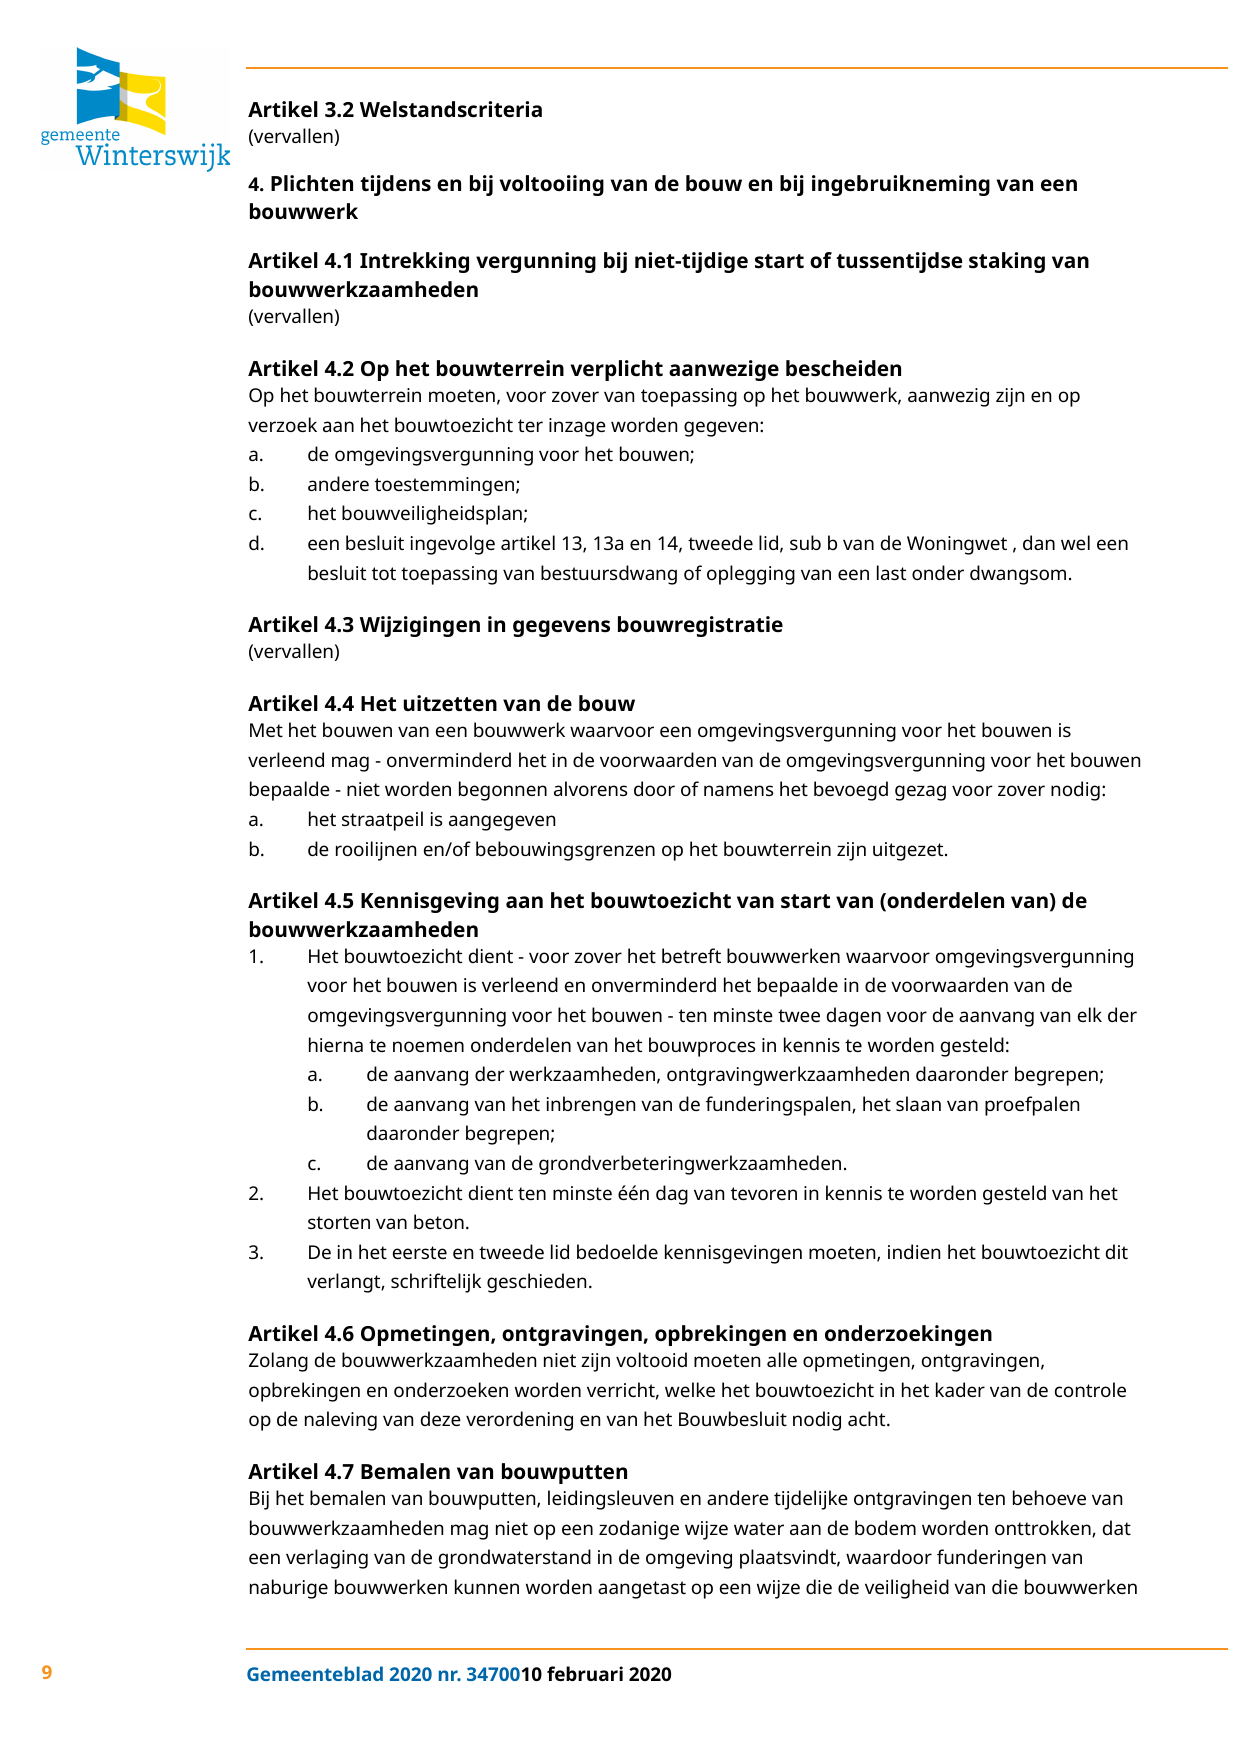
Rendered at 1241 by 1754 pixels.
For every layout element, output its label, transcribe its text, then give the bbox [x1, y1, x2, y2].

text Artikel 4.2 Op het bouwterrein verplicht aanwezige bescheiden [248, 354, 1152, 382]
list De in het eerste en tweede lid bedoelde kennisgevingen moeten, indien het bouwtoezicht dit verlangt, schriftelijk geschieden. [248, 1239, 1152, 1294]
text Artikel 4.1 Intrekking vergunning bij niet-tijdige start of tussentijdse staking van bouwwerkzaamheden [248, 247, 1152, 303]
list de rooilijnen en/of bebouwingsgrenzen op het bouwterrein zijn uitgezet. [248, 836, 1152, 862]
text Artikel 4.3 Wijzigingen in gegevens bouwregistratie [248, 610, 1152, 639]
list andere toestemmingen; [248, 471, 1152, 497]
list Het bouwtoezicht dient ten minste één dag van tevoren in kennis te worden gesteld van het storten van beton. [248, 1180, 1152, 1235]
list de aanvang van de grondverbeteringwerkzaamheden. [307, 1150, 1152, 1176]
text (vervallen) [248, 639, 1152, 664]
list de omgevingsvergunning voor het bouwen; [248, 441, 1152, 467]
text Artikel 4.4 Het uitzetten van de bouw [248, 689, 1152, 717]
list Het bouwtoezicht dient - voor zover het betreft bouwwerken waarvoor omgevingsvergunning voor het bouwen is verleend en onverminderd het bepaalde in de voorwaarden van de omgevingsvergunning voor het bouwen - ten minste twee dagen voor de aanvang van elk der hierna te noemen onderdelen van het bouwproces in kennis te worden gesteld: [248, 943, 1152, 1058]
text (vervallen) [248, 123, 1152, 149]
list het bouwveiligheidsplan; [248, 501, 1152, 526]
list een besluit ingevolge artikel 13, 13a en 14, tweede lid, sub b van de Woningwet , dan wel een besluit tot toepassing van bestuursdwang of oplegging van een last onder dwangsom. [248, 530, 1152, 586]
text Artikel 4.6 Opmetingen, ontgravingen, opbrekingen en onderzoekingen [248, 1319, 1152, 1347]
text Met het bouwen van een bouwwerk waarvoor een omgevingsvergunning voor het bouwen is verleend mag - onverminderd het in de voorwaarden van de omgevingsvergunning voor het bouwen bepaalde - niet worden begonnen alvorens door of namens het bevoegd gezag voor zover nodig: [248, 717, 1152, 802]
text 4. Plichten tijdens en bij voltooiing van de bouw en bij ingebruikneming van een bouwwerk [248, 169, 1152, 226]
text Artikel 4.5 Kennisgeving aan het bouwtoezicht van start van (onderdelen van) de bouwwerkzaamheden [248, 886, 1152, 943]
text Artikel 3.2 Welstandscriteria [248, 95, 1152, 123]
list het straatpeil is aangegeven [248, 806, 1152, 832]
list de aanvang van het inbrengen van de funderingspalen, het slaan van proefpalen daaronder begrepen; [307, 1091, 1152, 1146]
text Zolang de bouwwerkzaamheden niet zijn voltooid moeten alle opmetingen, ontgravingen, opbrekingen en onderzoeken worden verricht, welke het bouwtoezicht in het kader van de controle op de naleving van deze verordening en van het Bouwbesluit nodig acht. [248, 1347, 1152, 1432]
picture [41, 47, 231, 172]
text (vervallen) [248, 303, 1152, 329]
text Op het bouwterrein moeten, voor zover van toepassing op het bouwwerk, aanwezig zijn en op verzoek aan het bouwtoezicht ter inzage worden gegeven: [248, 382, 1152, 438]
text Bij het bemalen van bouwputten, leidingsleuven en andere tijdelijke ontgravingen ten behoeve van bouwwerkzaamheden mag niet op een zodanige wijze water aan de bodem worden onttrokken, dat een verlaging van de grondwaterstand in de omgeving plaatsvindt, waardoor funderingen van naburige bouwwerken kunnen worden aangetast op een wijze die de veiligheid van die bouwwerken [248, 1485, 1152, 1600]
picture [225, 153, 231, 162]
list de aanvang der werkzaamheden, ontgravingwerkzaamheden daaronder begrepen; [307, 1061, 1152, 1087]
text Artikel 4.7 Bemalen van bouwputten [248, 1457, 1152, 1485]
